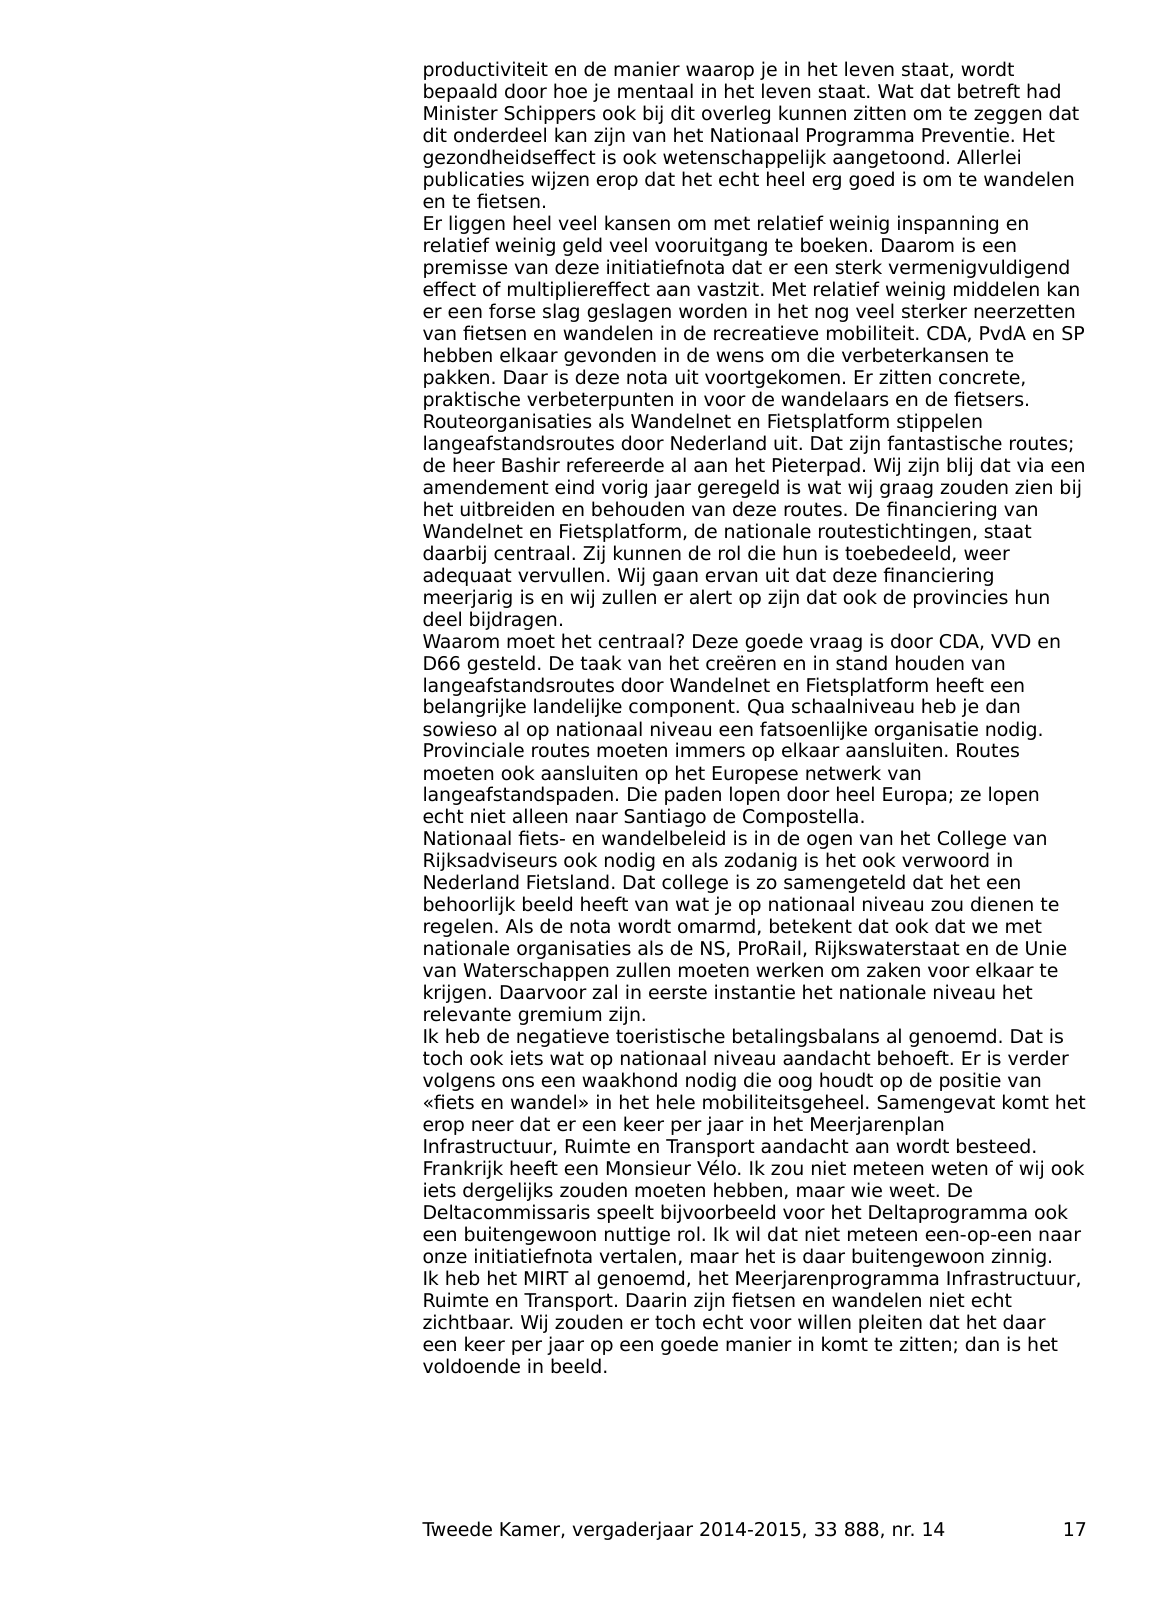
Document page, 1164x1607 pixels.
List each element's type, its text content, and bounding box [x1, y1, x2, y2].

text productiviteit en de manier waarop je in het leven staat, wordt bepaald door hoe je mentaal in het leven staat. Wat dat betreft had Minister Schippers ook bij dit overleg kunnen zitten om te zeggen dat dit onderdeel kan zijn van het Nationaal Programma Preventie. Het gezondheidseffect is ook wetenschappelijk aangetoond. Allerlei publicaties wijzen erop dat het echt heel erg goed is om te wandelen en te fietsen. [422, 59, 1087, 213]
text Ik heb de negatieve toeristische betalingsbalans al genoemd. Dat is toch ook iets wat op nationaal niveau aandacht behoeft. Er is verder volgens ons een waakhond nodig die oog houdt op de positie van «fiets en wandel» in het hele mobiliteitsgeheel. Samengevat komt het erop neer dat er een keer per jaar in het Meerjarenplan Infrastructuur, Ruimte en Transport aandacht aan wordt besteed. Frankrijk heeft een Monsieur Vélo. Ik zou niet meteen weten of wij ook iets dergelijks zouden moeten hebben, maar wie weet. De Deltacommissaris speelt bijvoorbeeld voor het Deltaprogramma ook een buitengewoon nuttige rol. Ik wil dat niet meteen een-op-een naar onze initiatiefnota vertalen, maar het is daar buitengewoon zinnig. [422, 1026, 1087, 1268]
text Ik heb het MIRT al genoemd, het Meerjarenprogramma Infrastructuur, Ruimte en Transport. Daarin zijn fietsen en wandelen niet echt zichtbaar. Wij zouden er toch echt voor willen pleiten dat het daar een keer per jaar op een goede manier in komt te zitten; dan is het voldoende in beeld. [422, 1268, 1087, 1378]
text Routeorganisaties als Wandelnet en Fietsplatform stippelen langeafstandsroutes door Nederland uit. Dat zijn fantastische routes; de heer Bashir refereerde al aan het Pieterpad. Wij zijn blij dat via een amendement eind vorig jaar geregeld is wat wij graag zouden zien bij het uitbreiden en behouden van deze routes. De financiering van Wandelnet en Fietsplatform, de nationale routestichtingen, staat daarbij centraal. Zij kunnen de rol die hun is toebedeeld, weer adequaat vervullen. Wij gaan ervan uit dat deze financiering meerjarig is en wij zullen er alert op zijn dat ook de provincies hun deel bijdragen. [422, 411, 1087, 631]
text Er liggen heel veel kansen om met relatief weinig inspanning en relatief weinig geld veel vooruitgang te boeken. Daarom is een premisse van deze initiatiefnota dat er een sterk vermenigvuldigend effect of multipliereffect aan vastzit. Met relatief weinig middelen kan er een forse slag geslagen worden in het nog veel sterker neerzetten van fietsen en wandelen in de recreatieve mobiliteit. CDA, PvdA en SP hebben elkaar gevonden in de wens om die verbeterkansen te pakken. Daar is deze nota uit voortgekomen. Er zitten concrete, praktische verbeterpunten in voor de wandelaars en de fietsers. [422, 213, 1087, 411]
text Provinciale routes moeten immers op elkaar aansluiten. Routes moeten ook aansluiten op het Europese netwerk van langeafstandspaden. Die paden lopen door heel Europa; ze lopen echt niet alleen naar Santiago de Compostella. [422, 740, 1087, 828]
text Nationaal fiets- en wandelbeleid is in de ogen van het College van Rijksadviseurs ook nodig en als zodanig is het ook verwoord in Nederland Fietsland. Dat college is zo samengeteld dat het een behoorlijk beeld heeft van wat je op nationaal niveau zou dienen te regelen. Als de nota wordt omarmd, betekent dat ook dat we met nationale organisaties als de NS, ProRail, Rijkswaterstaat en de Unie van Waterschappen zullen moeten werken om zaken voor elkaar te krijgen. Daarvoor zal in eerste instantie het nationale niveau het relevante gremium zijn. [422, 828, 1087, 1026]
text Waarom moet het centraal? Deze goede vraag is door CDA, VVD en D66 gesteld. De taak van het creëren en in stand houden van langeafstandsroutes door Wandelnet en Fietsplatform heeft een belangrijke landelijke component. Qua schaalniveau heb je dan sowieso al op nationaal niveau een fatsoenlijke organisatie nodig. [422, 631, 1087, 740]
